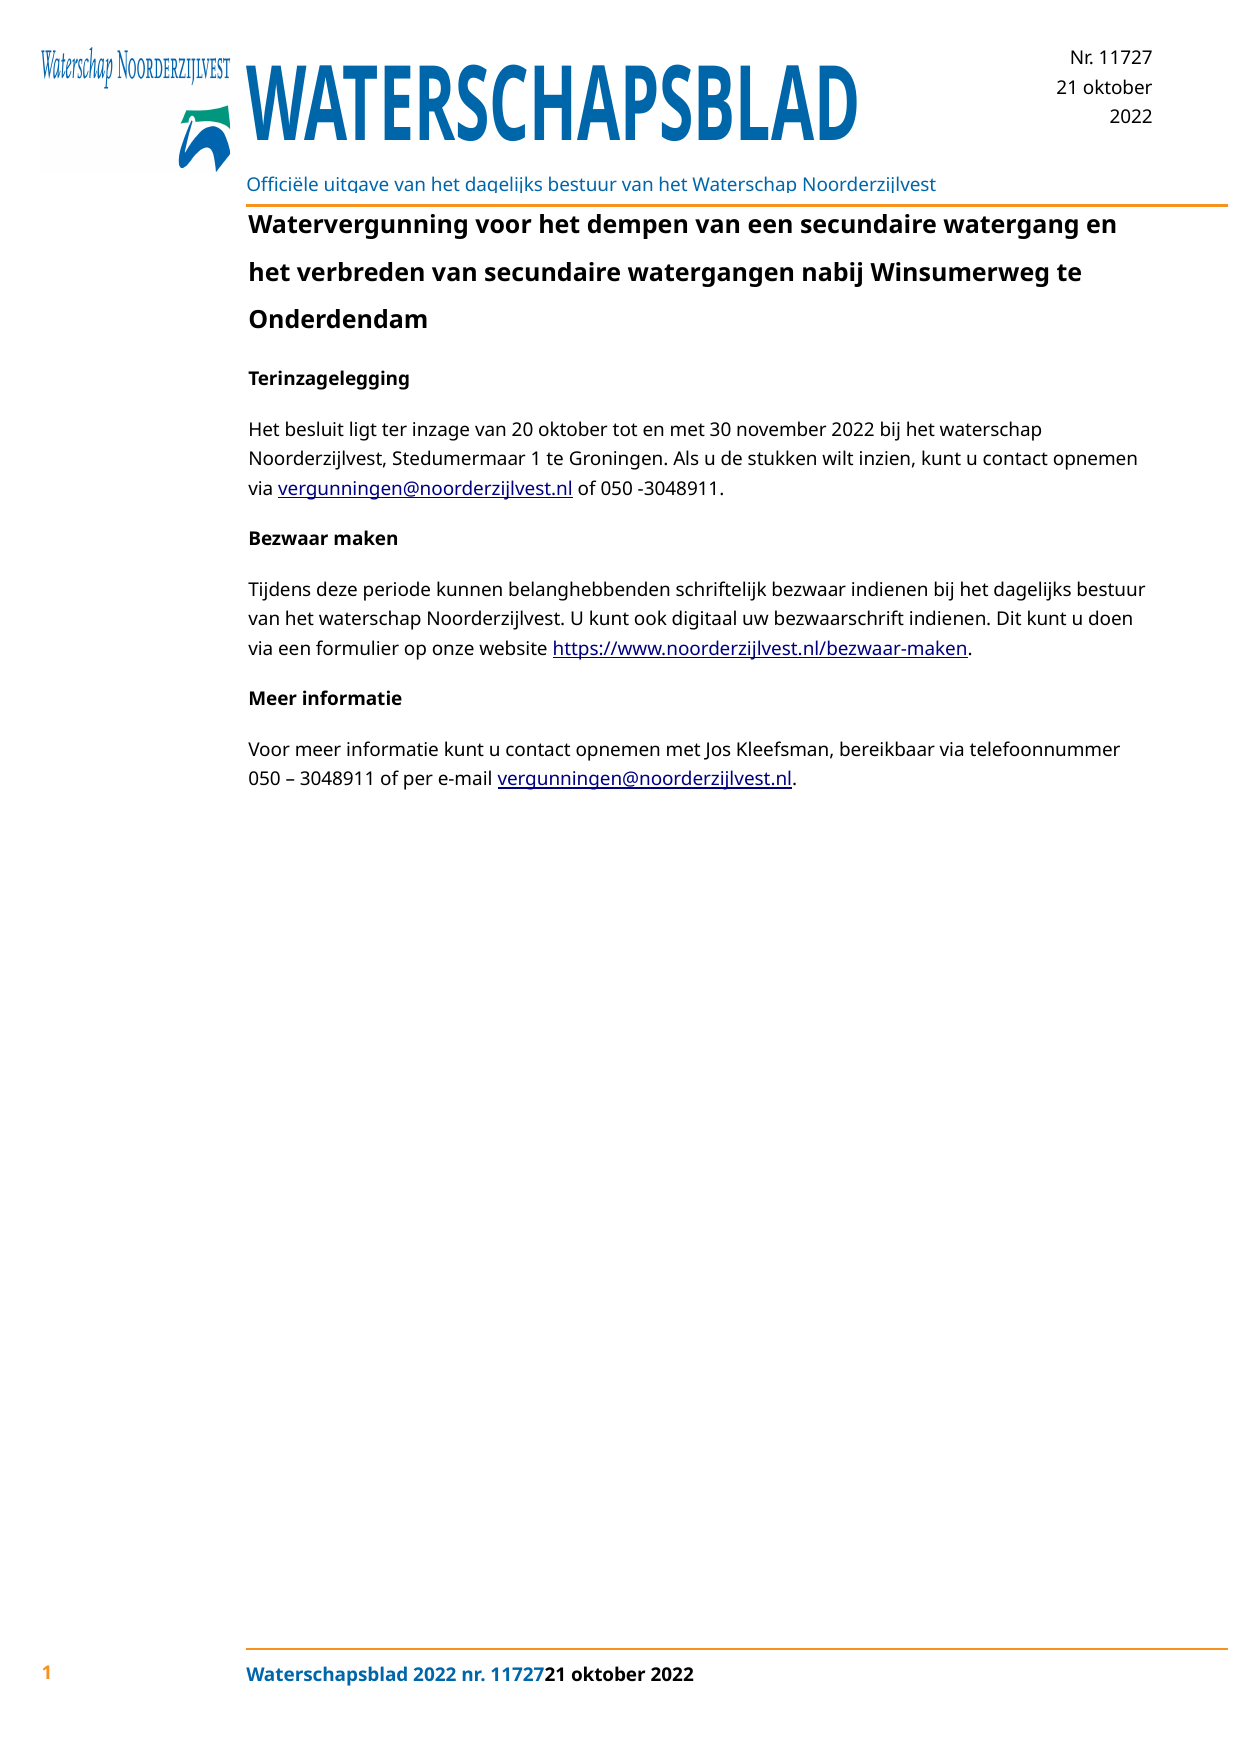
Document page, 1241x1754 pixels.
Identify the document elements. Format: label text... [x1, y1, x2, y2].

text Tijdens deze periode kunnen belanghebbenden schriftelijk bezwaar indienen bij het dagelijks bestuur van het waterschap Noorderzijlvest. U kunt ook digitaal uw bezwaarschrift indienen. Dit kunt u doen via een formulier op onze website https://www.noorderzijlvest.nl/bezwaar-maken. [248, 576, 1152, 661]
text Voor meer informatie kunt u contact opnemen met Jos Kleefsman, bereikbaar via telefoonnummer 050 – 3048911 of per e-mail vergunningen@noorderzijlvest.nl. [248, 736, 1152, 791]
text Watervergunning voor het dempen van een secundaire watergang en het verbreden van secundaire watergangen nabij Winsumerweg te Onderdendam [248, 207, 1152, 336]
text Het besluit ligt ter inzage van 20 oktober tot en met 30 november 2022 bij het waterschap Noorderzijlvest, Stedumermaar 1 te Groningen. Als u de stukken wilt inzien, kunt u contact opnemen via vergunningen@noorderzijlvest.nl of 050 -3048911. [248, 416, 1152, 501]
text Terinzagelegging [248, 366, 1152, 391]
picture [41, 47, 231, 172]
text Meer informatie [248, 686, 1152, 711]
text Bezwaar maken [248, 526, 1152, 551]
